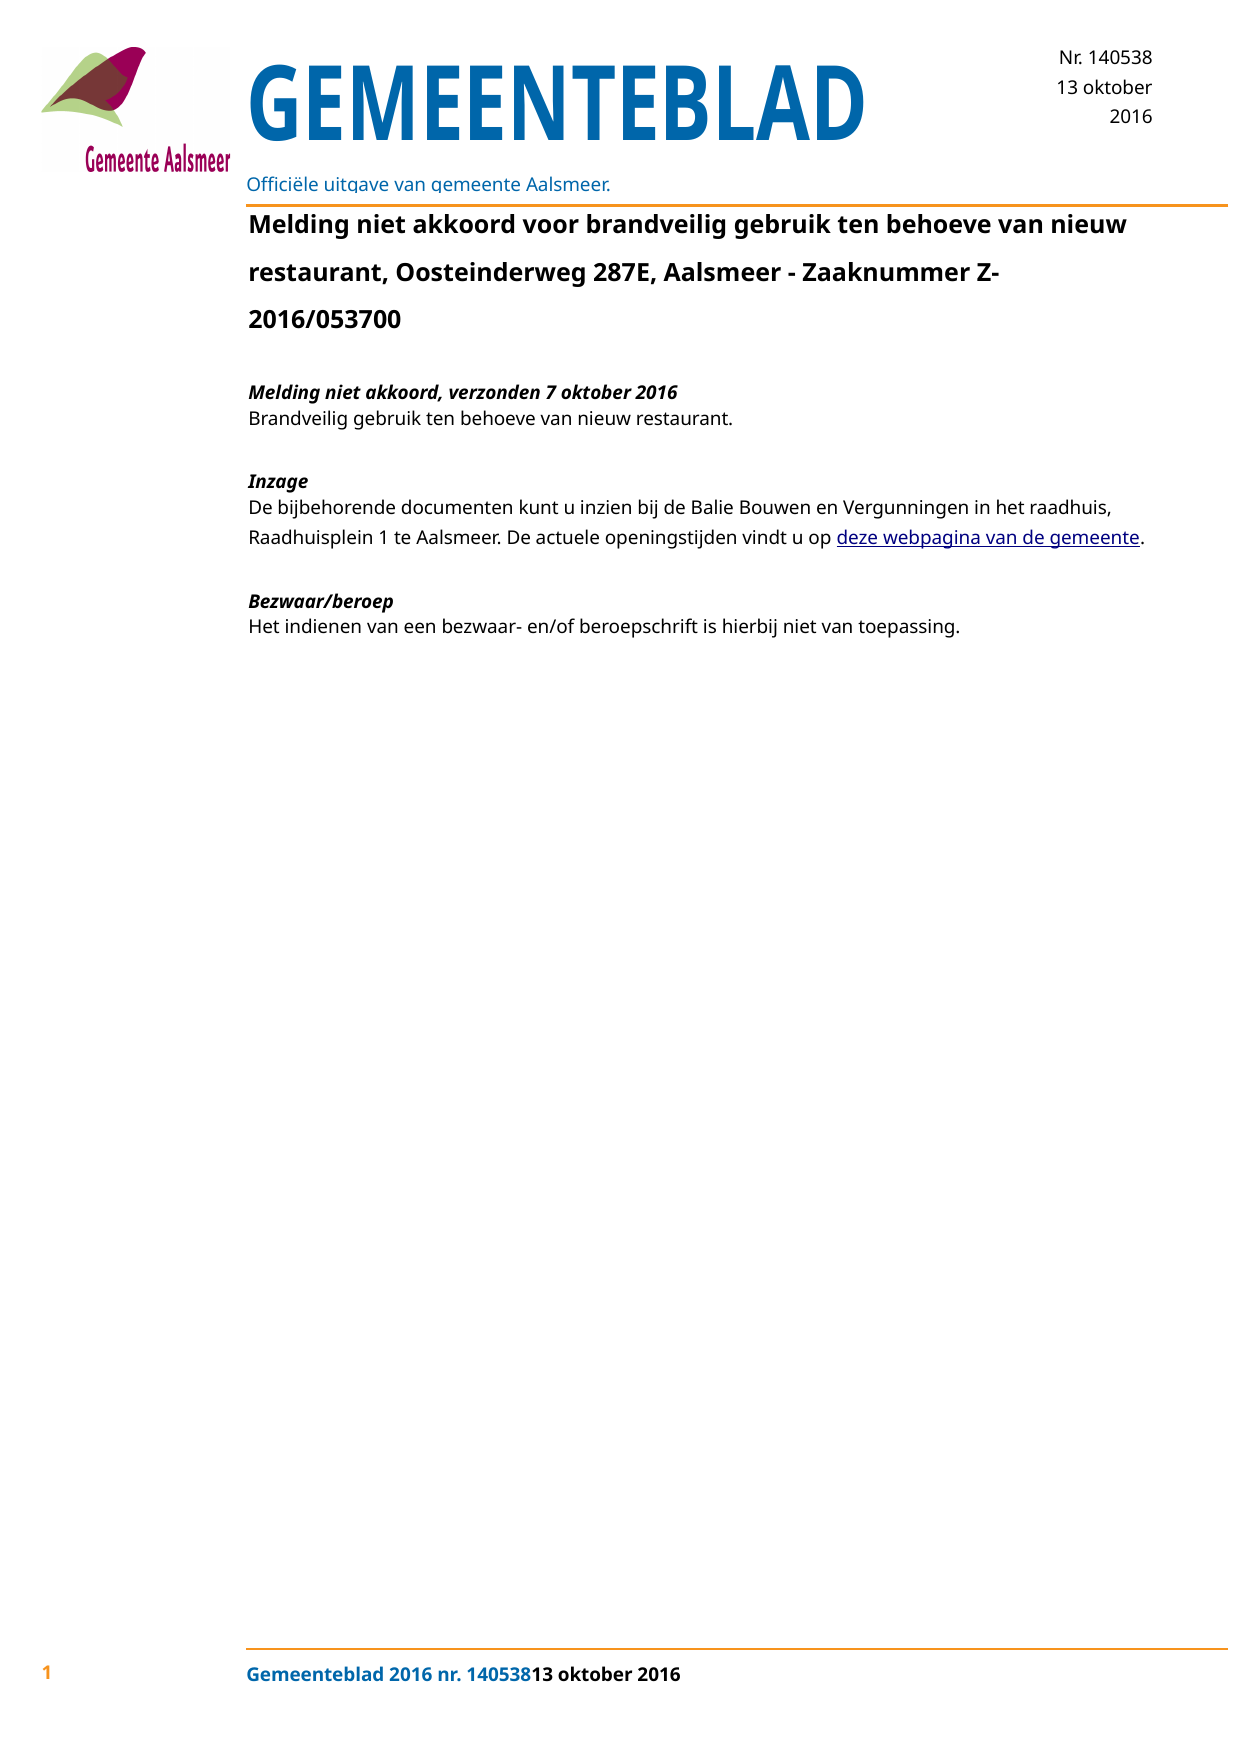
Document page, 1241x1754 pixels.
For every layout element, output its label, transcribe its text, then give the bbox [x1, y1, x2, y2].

text Melding niet akkoord, verzonden 7 oktober 2016 [248, 379, 1152, 405]
text De bijbehorende documenten kunt u inzien bij de Balie Bouwen en Vergunningen in het raadhuis, Raadhuisplein 1 te Aalsmeer. De actuele openingstijden vindt u op deze webpagina van de gemeente. [248, 494, 1152, 550]
text Bezwaar/beroep [248, 588, 1152, 614]
text Brandveilig gebruik ten behoeve van nieuw restaurant. [248, 405, 1152, 431]
picture [41, 47, 231, 172]
text Inzage [248, 469, 1152, 494]
text Melding niet akkoord voor brandveilig gebruik ten behoeve van nieuw restaurant, Oosteinderweg 287E, Aalsmeer - Zaaknummer Z-2016/053700 [248, 207, 1152, 336]
text Het indienen van een bezwaar- en/of beroepschrift is hierbij niet van toepassing. [248, 614, 1152, 639]
